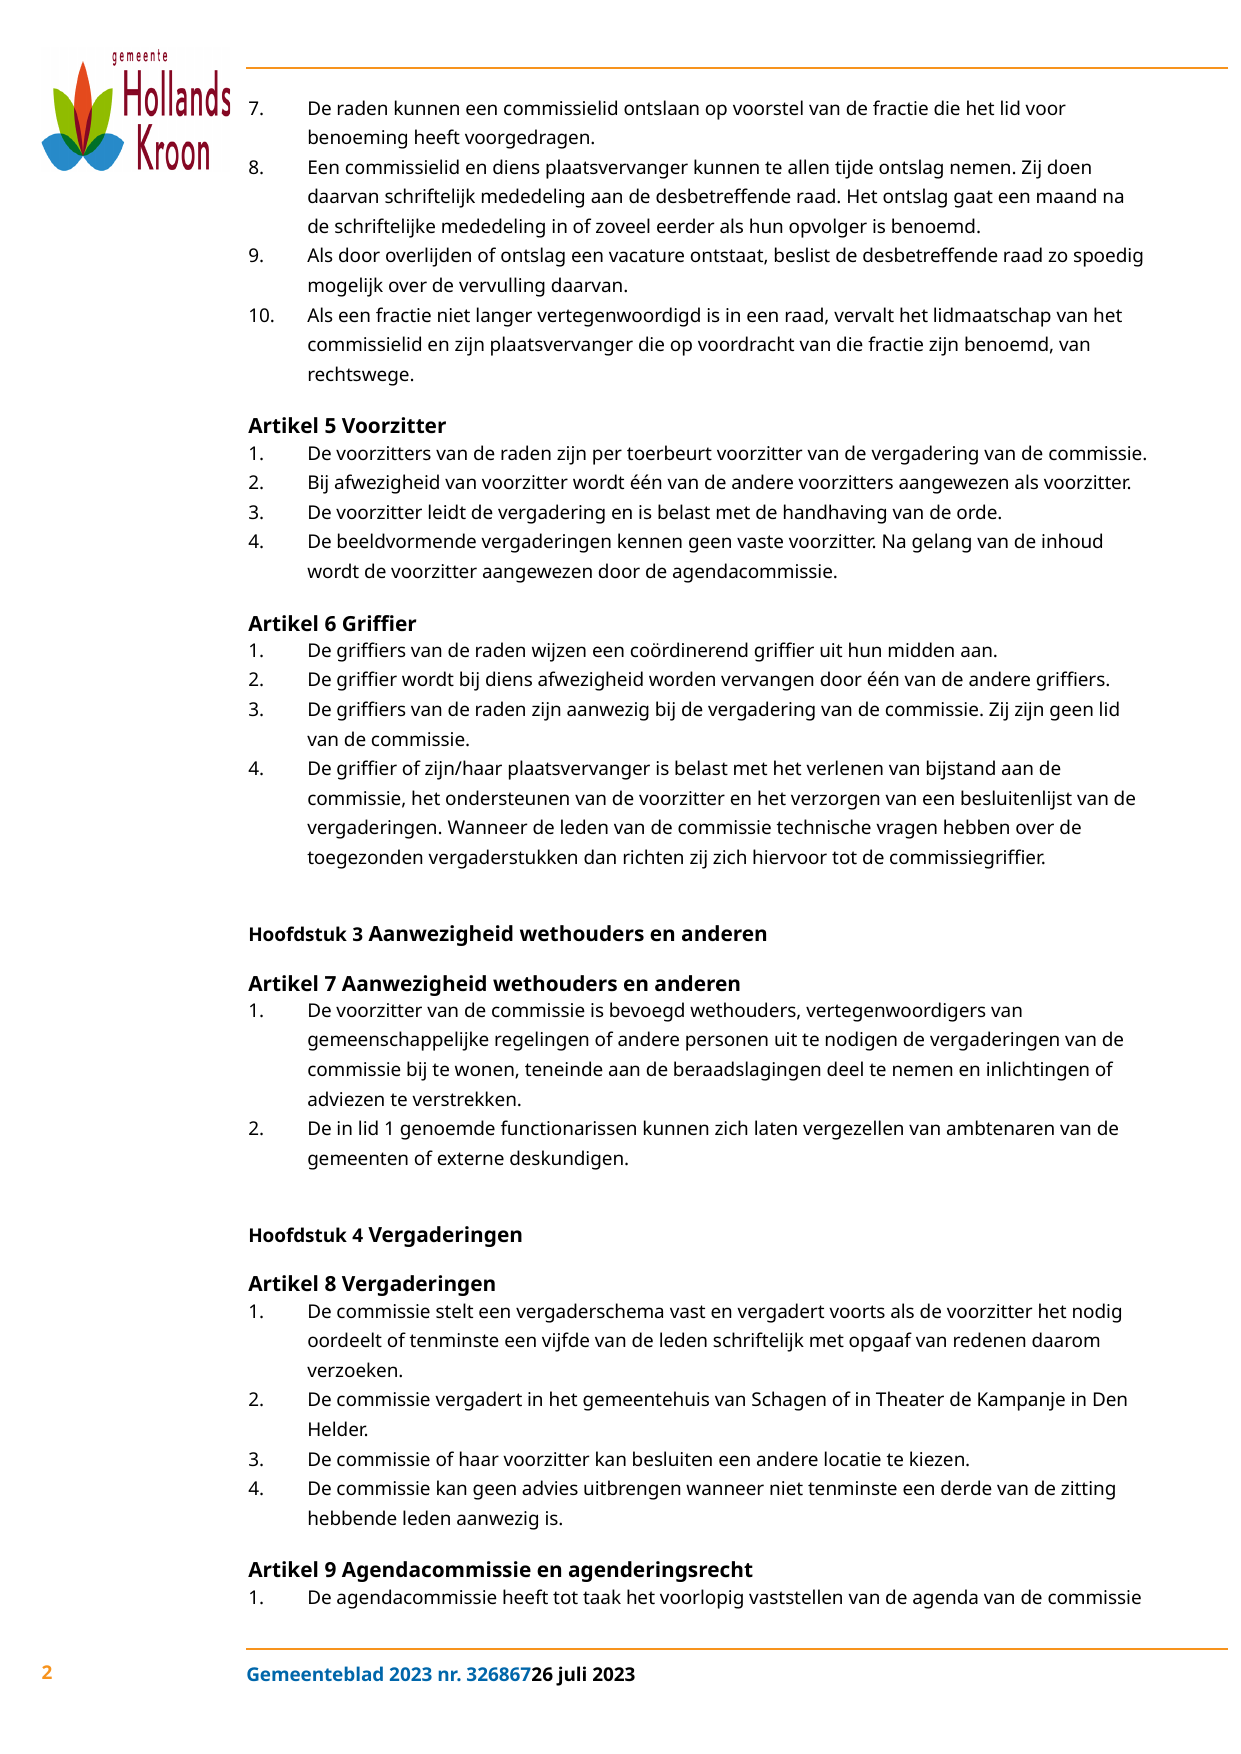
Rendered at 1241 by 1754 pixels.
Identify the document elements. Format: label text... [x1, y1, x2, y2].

list Als door overlijden of ontslag een vacature ontstaat, beslist de desbetreffende raad zo spoedig mogelijk over de vervulling daarvan. [248, 243, 1152, 298]
list De commissie vergadert in het gemeentehuis van Schagen of in Theater de Kampanje in Den Helder. [248, 1387, 1152, 1442]
list De raden kunnen een commissielid ontslaan op voorstel van de fractie die het lid voor benoeming heeft voorgedragen. [248, 95, 1152, 150]
text Artikel 6 Griffier [248, 609, 1152, 637]
text Artikel 9 Agendacommissie en agenderingsrecht [248, 1555, 1152, 1584]
text Artikel 8 Vergaderingen [248, 1269, 1152, 1298]
list De commissie of haar voorzitter kan besluiten een andere locatie te kiezen. [248, 1446, 1152, 1472]
list Bij afwezigheid van voorzitter wordt één van de andere voorzitters aangewezen als voorzitter. [248, 469, 1152, 495]
picture [41, 47, 231, 172]
list De beeldvormende vergaderingen kennen geen vaste voorzitter. Na gelang van de inhoud wordt de voorzitter aangewezen door de agendacommissie. [248, 529, 1152, 584]
text Artikel 7 Aanwezigheid wethouders en anderen [248, 969, 1152, 997]
list De in lid 1 genoemde functionarissen kunnen zich laten vergezellen van ambtenaren van de gemeenten of externe deskundigen. [248, 1115, 1152, 1171]
list De griffiers van de raden zijn aanwezig bij de vergadering van de commissie. Zij zijn geen lid van de commissie. [248, 696, 1152, 752]
list De voorzitter leidt de vergadering en is belast met de handhaving van de orde. [248, 499, 1152, 525]
list De griffier of zijn/haar plaatsvervanger is belast met het verlenen van bijstand aan de commissie, het ondersteunen van de voorzitter en het verzorgen van een besluitenlijst van de vergaderingen. Wanneer de leden van de commissie technische vragen hebben over de toegezonden vergaderstukken dan richten zij zich hiervoor tot de commissiegriffier. [248, 755, 1152, 870]
text Hoofdstuk 3 Aanwezigheid wethouders en anderen [248, 919, 1152, 948]
list De griffiers van de raden wijzen een coördinerend griffier uit hun midden aan. [248, 637, 1152, 663]
list De commissie stelt een vergaderschema vast en vergadert voorts als de voorzitter het nodig oordeelt of tenminste een vijfde van de leden schriftelijk met opgaaf van redenen daarom verzoeken. [248, 1298, 1152, 1383]
list De voorzitters van de raden zijn per toerbeurt voorzitter van de vergadering van de commissie. [248, 440, 1152, 466]
list De griffier wordt bij diens afwezigheid worden vervangen door één van de andere griffiers. [248, 667, 1152, 692]
list De agendacommissie heeft tot taak het voorlopig vaststellen van de agenda van de commissie [248, 1584, 1152, 1609]
list De voorzitter van de commissie is bevoegd wethouders, vertegenwoordigers van gemeenschappelijke regelingen of andere personen uit te nodigen de vergaderingen van de commissie bij te wonen, teneinde aan de beraadslagingen deel te nemen en inlichtingen of adviezen te verstrekken. [248, 997, 1152, 1112]
list De commissie kan geen advies uitbrengen wanneer niet tenminste een derde van de zitting hebbende leden aanwezig is. [248, 1475, 1152, 1531]
list Als een fractie niet langer vertegenwoordigd is in een raad, vervalt het lidmaatschap van het commissielid en zijn plaatsvervanger die op voordracht van die fractie zijn benoemd, van rechtswege. [248, 302, 1152, 387]
text Hoofdstuk 4 Vergaderingen [248, 1220, 1152, 1249]
list Een commissielid en diens plaatsvervanger kunnen te allen tijde ontslag nemen. Zij doen daarvan schriftelijk mededeling aan de desbetreffende raad. Het ontslag gaat een maand na de schriftelijke mededeling in of zoveel eerder als hun opvolger is benoemd. [248, 154, 1152, 239]
text Artikel 5 Voorzitter [248, 411, 1152, 440]
